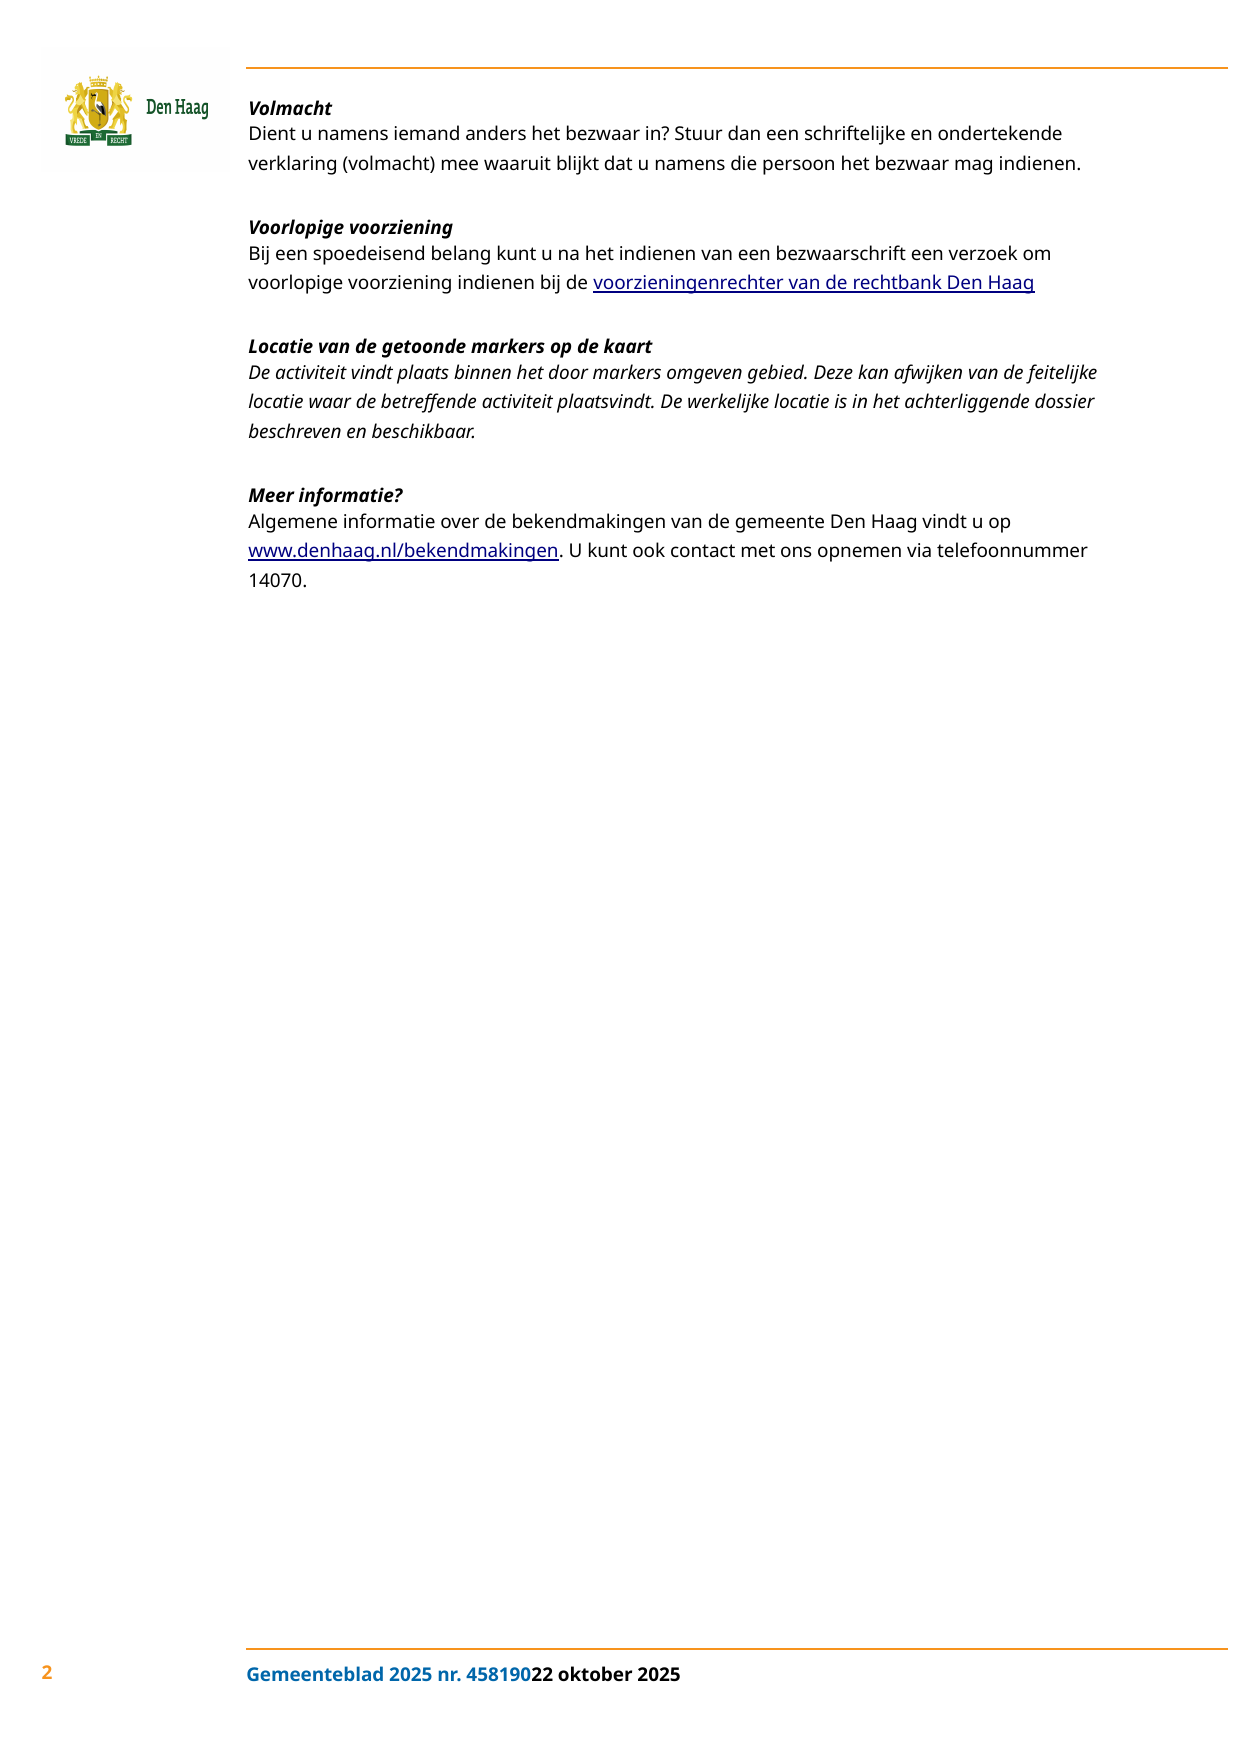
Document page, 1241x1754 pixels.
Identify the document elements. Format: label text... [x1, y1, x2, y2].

text Voorlopige voorziening [248, 214, 1152, 240]
text Volmacht [248, 95, 1152, 121]
picture [41, 47, 231, 172]
text Algemene informatie over de bekendmakingen van de gemeente Den Haag vindt u op www.denhaag.nl/bekendmakingen. U kunt ook contact met ons opnemen via telefoonnummer 14070. [248, 508, 1152, 593]
text Dient u namens iemand anders het bezwaar in? Stuur dan een schriftelijke en ondertekende verklaring (volmacht) mee waaruit blijkt dat u namens die persoon het bezwaar mag indienen. [248, 121, 1152, 176]
text Meer informatie? [248, 482, 1152, 508]
text Locatie van de getoonde markers op de kaart [248, 333, 1152, 359]
text Bij een spoedeisend belang kunt u na het indienen van een bezwaarschrift een verzoek om voorlopige voorziening indienen bij de voorzieningenrechter van de rechtbank Den Haag [248, 240, 1152, 295]
text De activiteit vindt plaats binnen het door markers omgeven gebied. Deze kan afwijken van de feitelijke locatie waar de betreffende activiteit plaatsvindt. De werkelijke locatie is in het achterliggende dossier beschreven en beschikbaar. [248, 359, 1152, 444]
